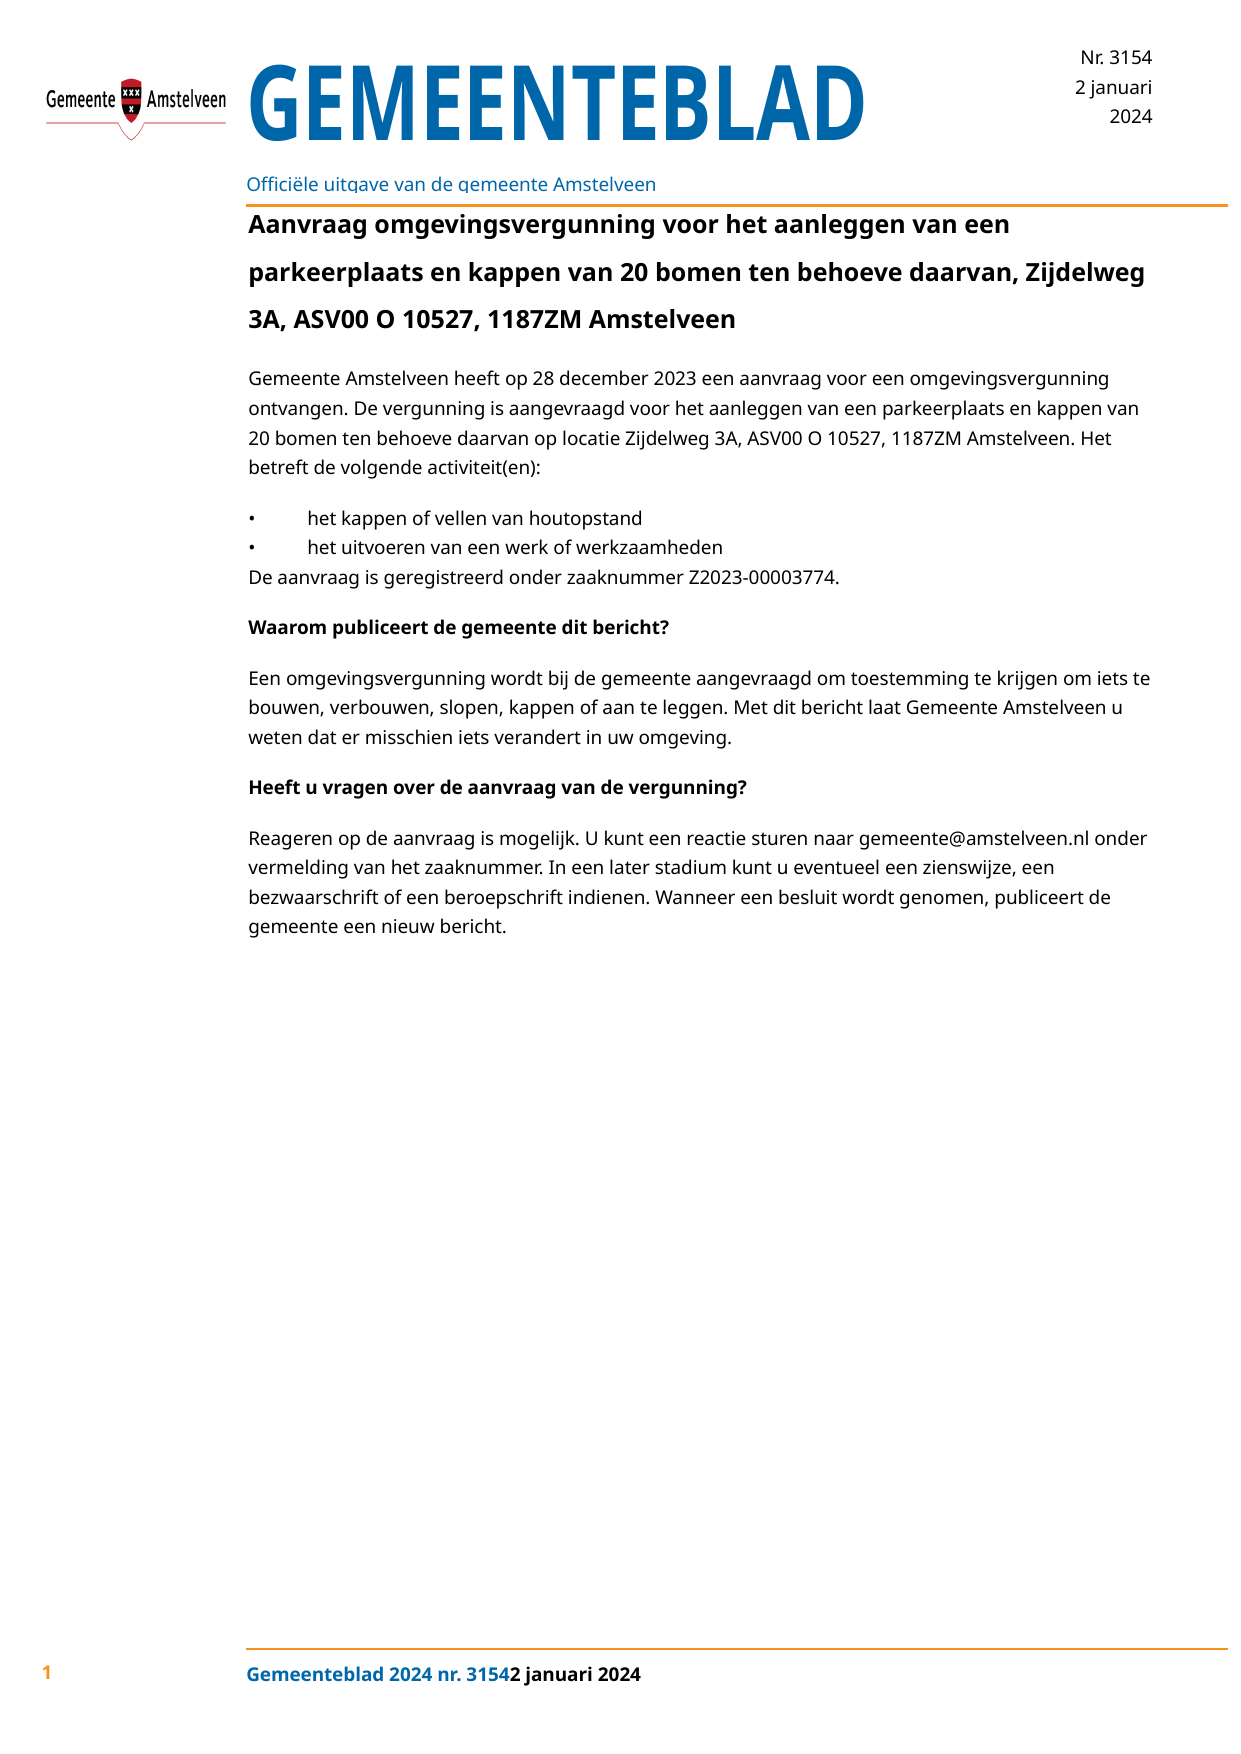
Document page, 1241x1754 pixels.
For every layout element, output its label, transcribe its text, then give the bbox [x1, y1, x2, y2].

text Gemeente Amstelveen heeft op 28 december 2023 een aanvraag voor een omgevingsvergunning ontvangen. De vergunning is aangevraagd voor het aanleggen van een parkeerplaats en kappen van 20 bomen ten behoeve daarvan op locatie Zijdelweg 3A, ASV00 O 10527, 1187ZM Amstelveen. Het betreft de volgende activiteit(en): [248, 366, 1152, 480]
text De aanvraag is geregistreerd onder zaaknummer Z2023-00003774. [248, 564, 1152, 589]
list het kappen of vellen van houtopstand [248, 505, 1152, 530]
list het uitvoeren van een werk of werkzaamheden [248, 534, 1152, 560]
text Aanvraag omgevingsvergunning voor het aanleggen van een parkeerplaats en kappen van 20 bomen ten behoeve daarvan, Zijdelweg 3A, ASV00 O 10527, 1187ZM Amstelveen [248, 207, 1152, 336]
text Waarom publiceert de gemeente dit bericht? [248, 614, 1152, 640]
text Een omgevingsvergunning wordt bij de gemeente aangevraagd om toestemming te krijgen om iets te bouwen, verbouwen, slopen, kappen of aan te leggen. Met dit bericht laat Gemeente Amstelveen u weten dat er misschien iets verandert in uw omgeving. [248, 665, 1152, 749]
text Heeft u vragen over de aanvraag van de vergunning? [248, 774, 1152, 800]
picture [41, 47, 231, 172]
text Reageren op de aanvraag is mogelijk. U kunt een reactie sturen naar gemeente@amstelveen.nl onder vermelding van het zaaknummer. In een later stadium kunt u eventueel een zienswijze, een bezwaarschrift of een beroepschrift indienen. Wanneer een besluit wordt genomen, publiceert de gemeente een nieuw bericht. [248, 825, 1152, 939]
